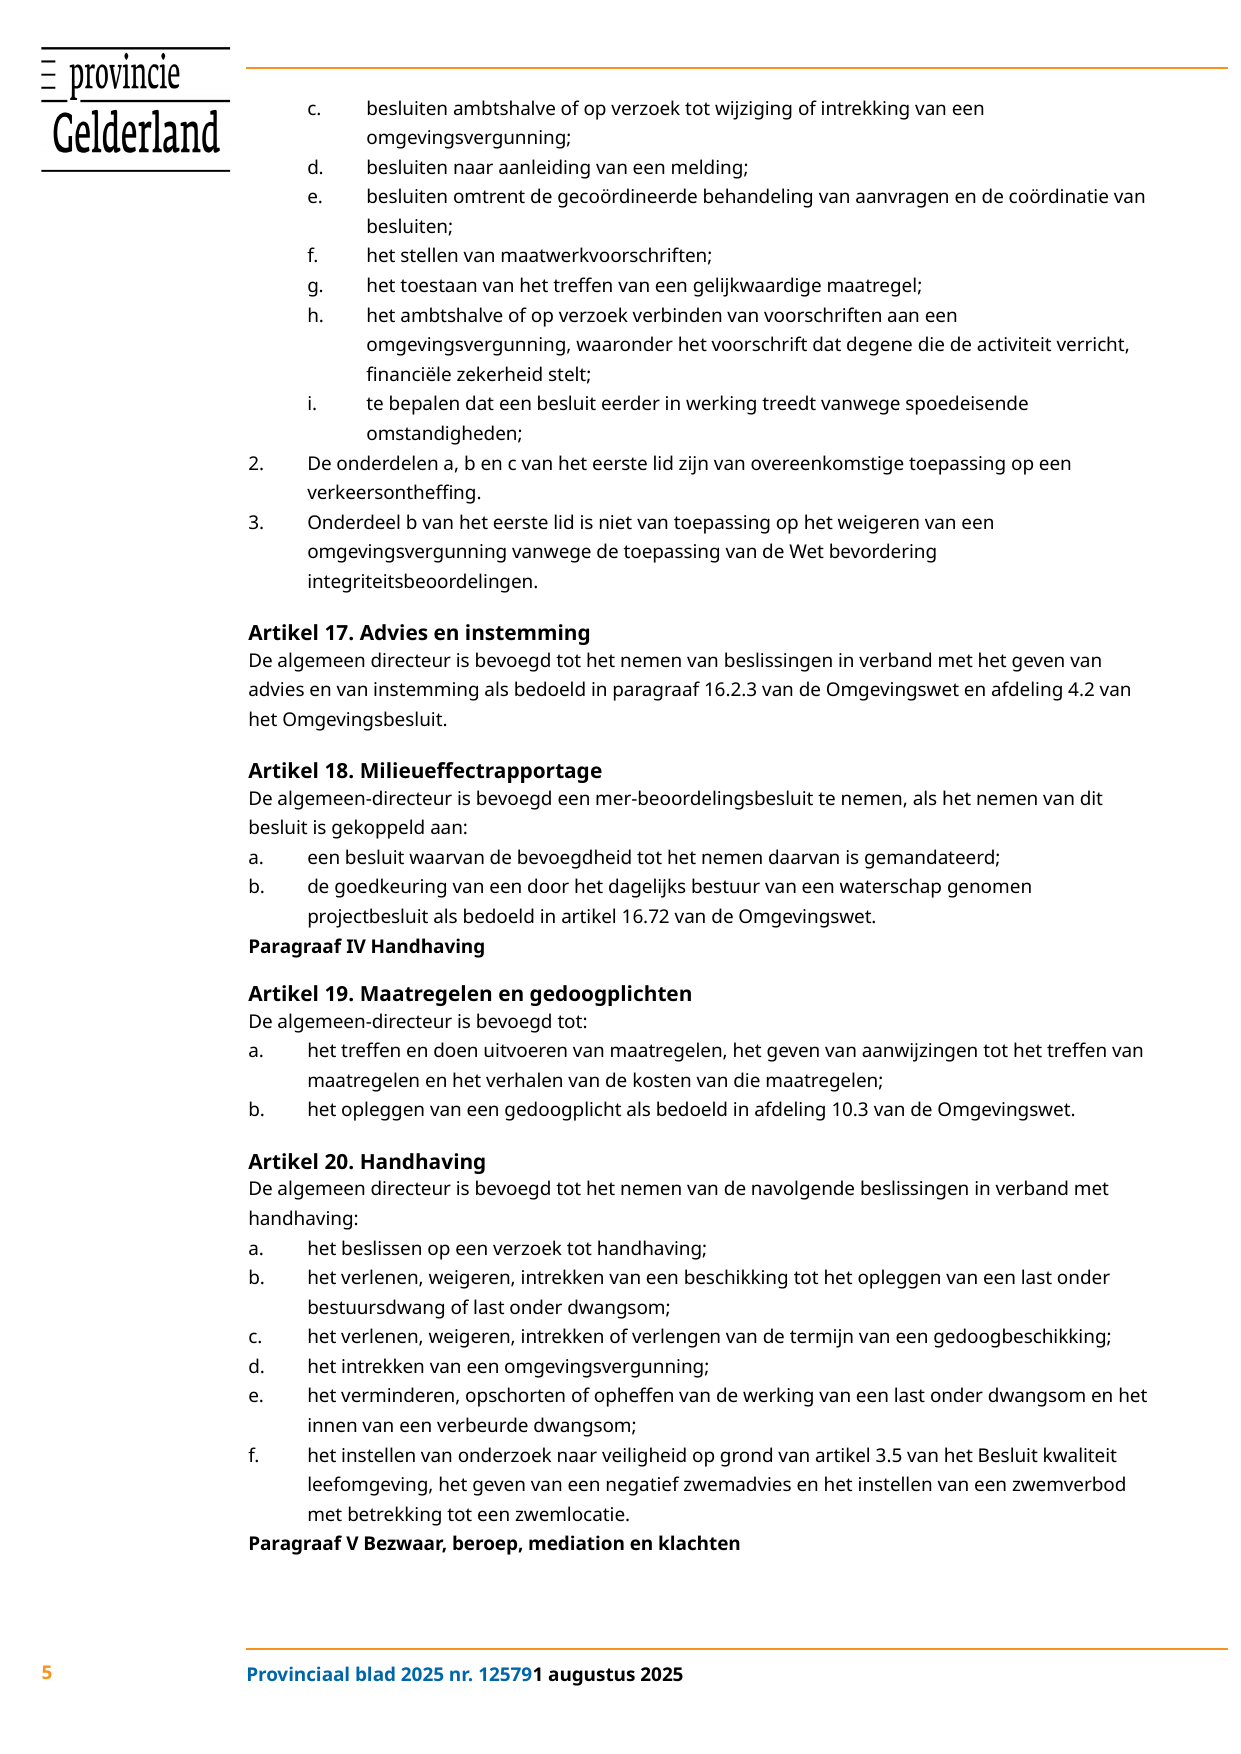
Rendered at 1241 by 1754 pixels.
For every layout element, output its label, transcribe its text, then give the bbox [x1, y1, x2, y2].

list het stellen van maatwerkvoorschriften; [307, 243, 1152, 268]
text Artikel 18. Milieueffectrapportage [248, 757, 1152, 785]
list het toestaan van het treffen van een gelijkwaardige maatregel; [307, 272, 1152, 298]
list besluiten ambtshalve of op verzoek tot wijziging of intrekking van een omgevingsvergunning; [307, 95, 1152, 150]
text De algemeen directeur is bevoegd tot het nemen van de navolgende beslissingen in verband met handhaving: [248, 1176, 1152, 1231]
picture [41, 47, 231, 172]
list het ambtshalve of op verzoek verbinden van voorschriften aan een omgevingsvergunning, waaronder het voorschrift dat degene die de activiteit verricht, financiële zekerheid stelt; [307, 302, 1152, 387]
list besluiten omtrent de gecoördineerde behandeling van aanvragen en de coördinatie van besluiten; [307, 183, 1152, 239]
list besluiten naar aanleiding van een melding; [307, 154, 1152, 180]
list het verlenen, weigeren, intrekken of verlengen van de termijn van een gedoogbeschikking; [248, 1323, 1152, 1349]
text Artikel 20. Handhaving [248, 1147, 1152, 1176]
text Artikel 19. Maatregelen en gedoogplichten [248, 979, 1152, 1008]
list te bepalen dat een besluit eerder in werking treedt vanwege spoedeisende omstandigheden; [307, 391, 1152, 446]
text Artikel 17. Advies en instemming [248, 618, 1152, 647]
text De algemeen directeur is bevoegd tot het nemen van beslissingen in verband met het geven van advies en van instemming als bedoeld in paragraaf 16.2.3 van de Omgevingswet en afdeling 4.2 van het Omgevingsbesluit. [248, 647, 1152, 732]
list het treffen en doen uitvoeren van maatregelen, het geven van aanwijzingen tot het treffen van maatregelen en het verhalen van de kosten van die maatregelen; [248, 1037, 1152, 1093]
list het beslissen op een verzoek tot handhaving; [248, 1235, 1152, 1260]
text Paragraaf IV Handhaving [248, 933, 1152, 959]
text De algemeen-directeur is bevoegd tot: [248, 1008, 1152, 1034]
text Paragraaf V Bezwaar, beroep, mediation en klachten [248, 1531, 1152, 1556]
list het instellen van onderzoek naar veiligheid op grond van artikel 3.5 van het Besluit kwaliteit leefomgeving, het geven van een negatief zwemadvies en het instellen van een zwemverbod met betrekking tot een zwemlocatie. [248, 1442, 1152, 1527]
list De onderdelen a, b en c van het eerste lid zijn van overeenkomstige toepassing op een verkeersontheffing. [248, 450, 1152, 505]
list het opleggen van een gedoogplicht als bedoeld in afdeling 10.3 van de Omgevingswet. [248, 1097, 1152, 1122]
text De algemeen-directeur is bevoegd een mer-beoordelingsbesluit te nemen, als het nemen van dit besluit is gekoppeld aan: [248, 785, 1152, 840]
list de goedkeuring van een door het dagelijks bestuur van een waterschap genomen projectbesluit als bedoeld in artikel 16.72 van de Omgevingswet. [248, 874, 1152, 929]
list Onderdeel b van het eerste lid is niet van toepassing op het weigeren van een omgevingsvergunning vanwege de toepassing van de Wet bevordering integriteitsbeoordelingen. [248, 509, 1152, 594]
list het intrekken van een omgevingsvergunning; [248, 1353, 1152, 1379]
list een besluit waarvan de bevoegdheid tot het nemen daarvan is gemandateerd; [248, 844, 1152, 870]
list het verlenen, weigeren, intrekken van een beschikking tot het opleggen van een last onder bestuursdwang of last onder dwangsom; [248, 1264, 1152, 1319]
list het verminderen, opschorten of opheffen van de werking van een last onder dwangsom en het innen van een verbeurde dwangsom; [248, 1383, 1152, 1438]
